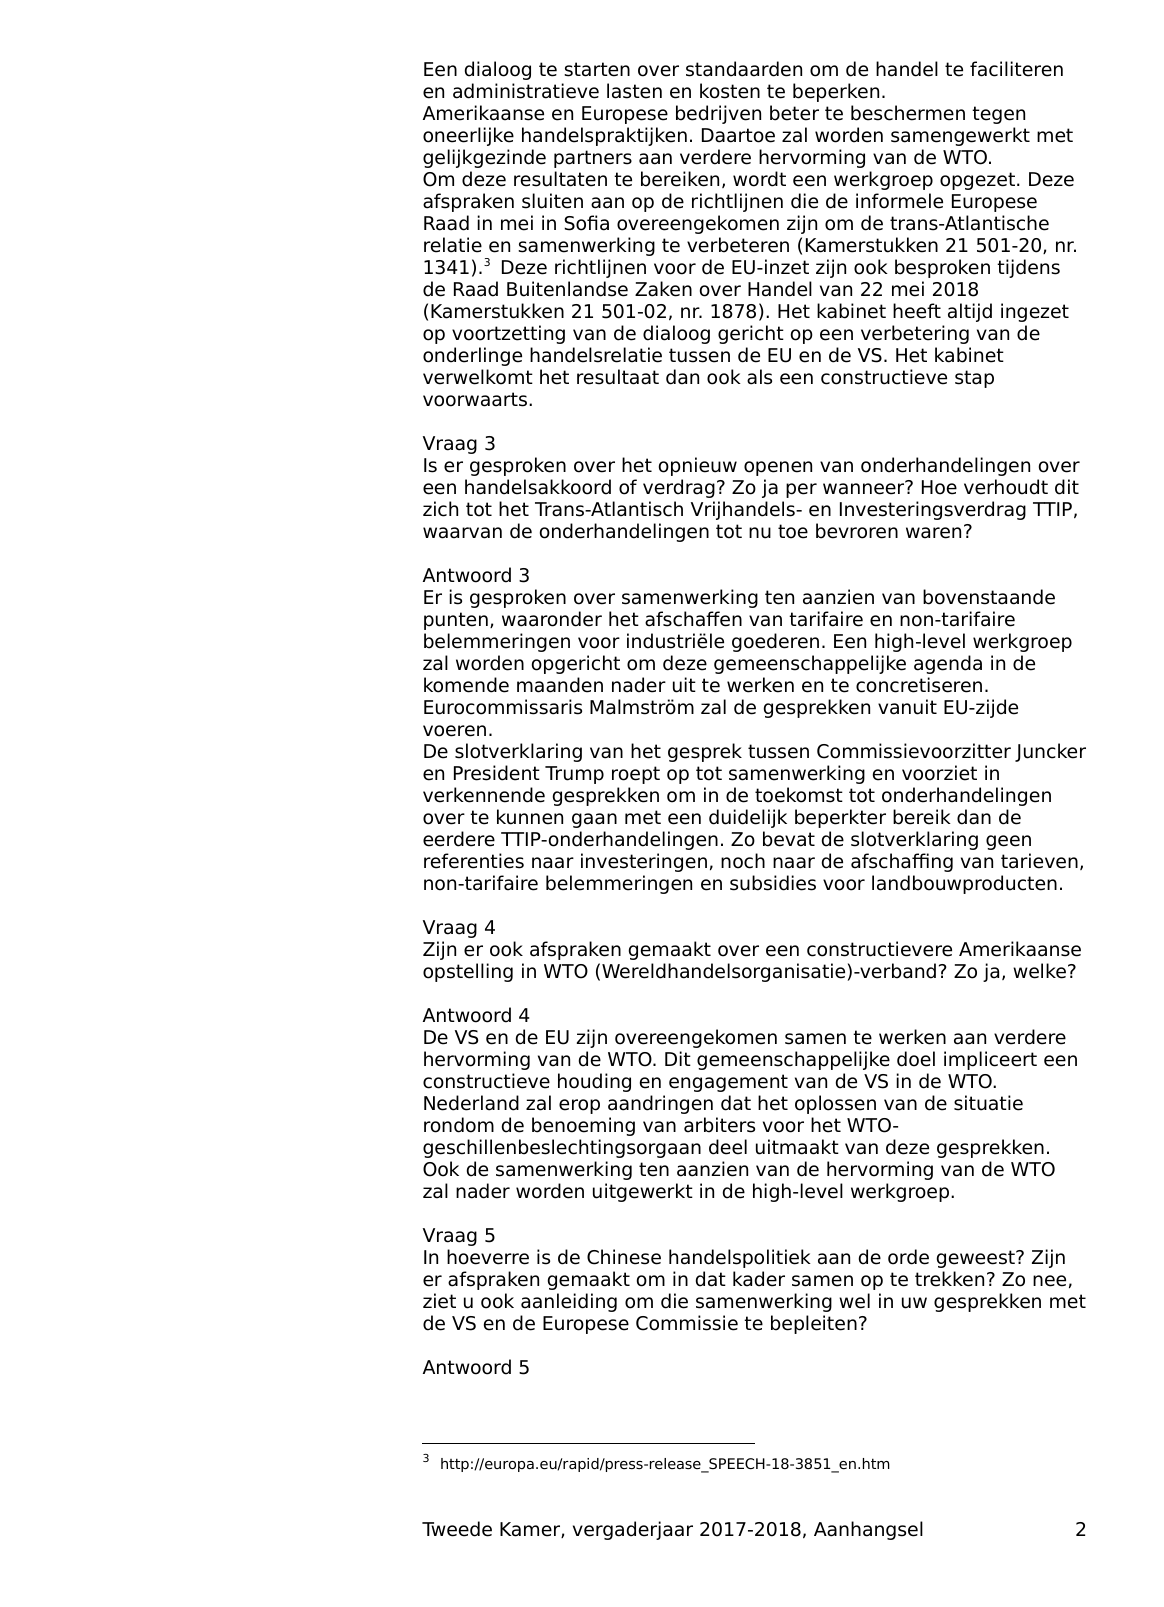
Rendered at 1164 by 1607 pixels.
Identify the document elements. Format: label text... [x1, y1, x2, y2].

text http://europa.eu/rapid/press-release_SPEECH-18-3851_en.htm [422, 1452, 1087, 1474]
text Amerikaanse en Europese bedrijven beter te beschermen tegen oneerlijke handelspraktijken. Daartoe zal worden samengewerkt met gelijkgezinde partners aan verdere hervorming van de WTO. [422, 103, 1087, 169]
text Vraag 3 [422, 433, 1087, 455]
text De VS en de EU zijn overeengekomen samen te werken aan verdere hervorming van de WTO. Dit gemeenschappelijke doel impliceert een constructieve houding en engagement van de VS in de WTO. Nederland zal erop aandringen dat het oplossen van de situatie rondom de benoeming van arbiters voor het WTO-geschillenbeslechtingsorgaan deel uitmaakt van deze gesprekken. Ook de samenwerking ten aanzien van de hervorming van de WTO zal nader worden uitgewerkt in de high-level werkgroep. [422, 1027, 1087, 1203]
text Antwoord 5 [422, 1357, 1087, 1379]
text De slotverklaring van het gesprek tussen Commissievoorzitter Juncker en President Trump roept op tot samenwerking en voorziet in verkennende gesprekken om in de toekomst tot onderhandelingen over te kunnen gaan met een duidelijk beperkter bereik dan de eerdere TTIP-onderhandelingen. Zo bevat de slotverklaring geen referenties naar investeringen, noch naar de afschaffing van tarieven, non-tarifaire belemmeringen en subsidies voor landbouwproducten. [422, 741, 1087, 895]
text Er is gesproken over samenwerking ten aanzien van bovenstaande punten, waaronder het afschaffen van tarifaire en non-tarifaire belemmeringen voor industriële goederen. Een high-level werkgroep zal worden opgericht om deze gemeenschappelijke agenda in de komende maanden nader uit te werken en te concretiseren. Eurocommissaris Malmström zal de gesprekken vanuit EU-zijde voeren. [422, 587, 1087, 741]
text Antwoord 4 [422, 1005, 1087, 1027]
text Is er gesproken over het opnieuw openen van onderhandelingen over een handelsakkoord of verdrag? Zo ja per wanneer? Hoe verhoudt dit zich tot het Trans-Atlantisch Vrijhandels- en Investeringsverdrag TTIP, waarvan de onderhandelingen tot nu toe bevroren waren? [422, 455, 1087, 543]
text Om deze resultaten te bereiken, wordt een werkgroep opgezet. Deze afspraken sluiten aan op de richtlijnen die de informele Europese Raad in mei in Sofia overeengekomen zijn om de trans-Atlantische relatie en samenwerking te verbeteren (Kamerstukken 21 501-20, nr. 1341). Deze richtlijnen voor de EU-inzet zijn ook besproken tijdens de Raad Buitenlandse Zaken over Handel van 22 mei 2018 (Kamerstukken 21 501-02, nr. 1878). Het kabinet heeft altijd ingezet op voortzetting van de dialoog gericht op een verbetering van de onderlinge handelsrelatie tussen de EU en de VS. Het kabinet verwelkomt het resultaat dan ook als een constructieve stap voorwaarts. [422, 169, 1087, 411]
text Antwoord 3 [422, 565, 1087, 587]
text Een dialoog te starten over standaarden om de handel te faciliteren en administratieve lasten en kosten te beperken. [422, 59, 1087, 103]
text In hoeverre is de Chinese handelspolitiek aan de orde geweest? Zijn er afspraken gemaakt om in dat kader samen op te trekken? Zo nee, ziet u ook aanleiding om die samenwerking wel in uw gesprekken met de VS en de Europese Commissie te bepleiten? [422, 1247, 1087, 1335]
text Vraag 4 [422, 917, 1087, 939]
text Vraag 5 [422, 1225, 1087, 1247]
text Zijn er ook afspraken gemaakt over een constructievere Amerikaanse opstelling in WTO (Wereldhandelsorganisatie)-verband? Zo ja, welke? [422, 939, 1087, 983]
